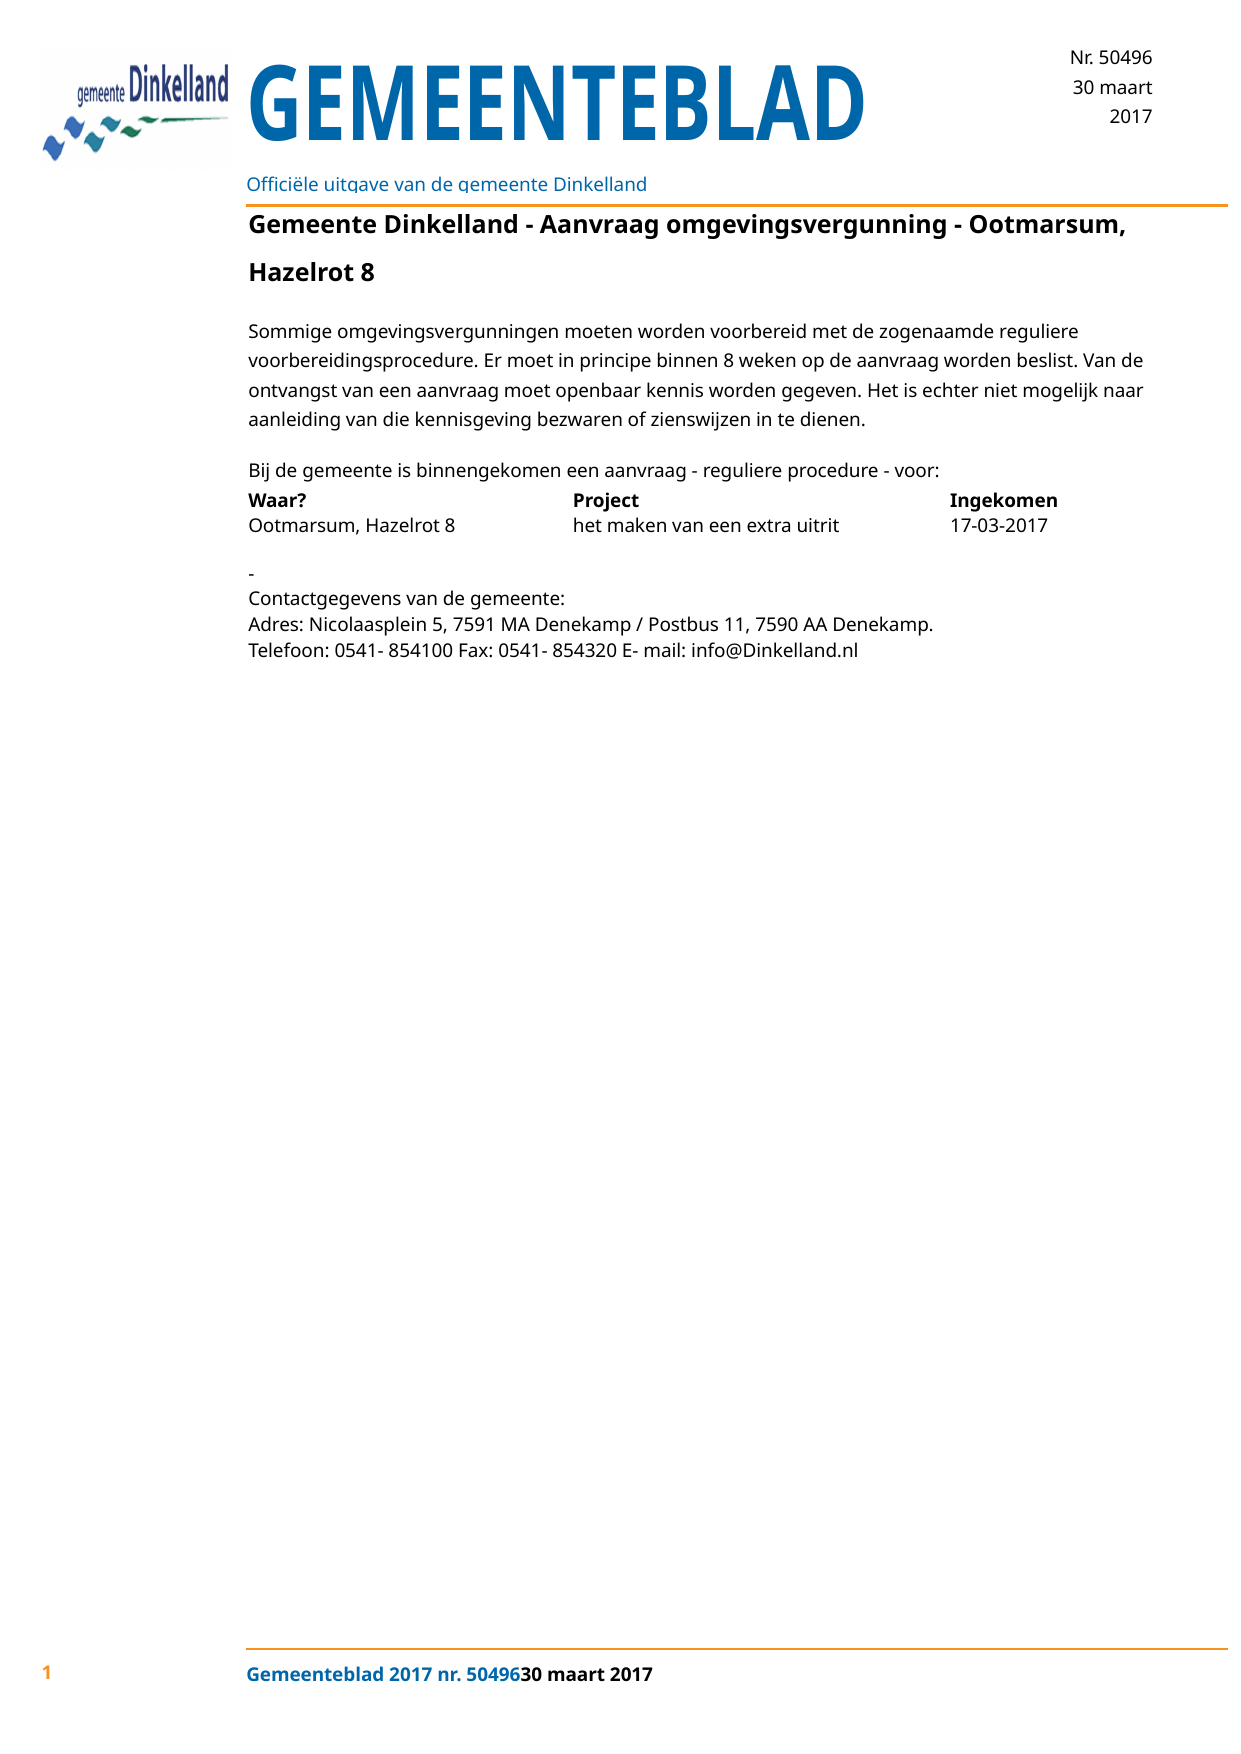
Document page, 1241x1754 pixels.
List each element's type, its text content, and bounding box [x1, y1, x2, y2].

table_header Waar? [248, 487, 573, 512]
text Adres: Nicolaasplein 5, 7591 MA Denekamp / Postbus 11, 7590 AA Denekamp. [248, 611, 1152, 637]
picture [41, 47, 231, 172]
text Sommige omgevingsvergunningen moeten worden voorbereid met de zogenaamde reguliere voorbereidingsprocedure. Er moet in principe binnen 8 weken op de aanvraag worden beslist. Van de ontvangst van een aanvraag moet openbaar kennis worden gegeven. Het is echter niet mogelijk naar aanleiding van die kennisgeving bezwaren of zienswijzen in te dienen. [248, 318, 1152, 432]
text Contactgegevens van de gemeente: [248, 585, 1152, 611]
text - [248, 560, 1152, 585]
table_cell Ootmarsum, Hazelrot 8 [248, 513, 573, 538]
text Gemeente Dinkelland - Aanvraag omgevingsvergunning - Ootmarsum, Hazelrot 8 [248, 207, 1152, 288]
table_header Project [573, 487, 950, 512]
text Bij de gemeente is binnengekomen een aanvraag - reguliere procedure - voor: [248, 457, 1152, 483]
table_cell 17-03-2017 [950, 513, 1152, 538]
table_header Ingekomen [950, 487, 1152, 512]
text Telefoon: 0541- 854100 Fax: 0541- 854320 E- mail: info@Dinkelland.nl [248, 637, 1152, 663]
table_cell het maken van een extra uitrit [573, 513, 950, 538]
